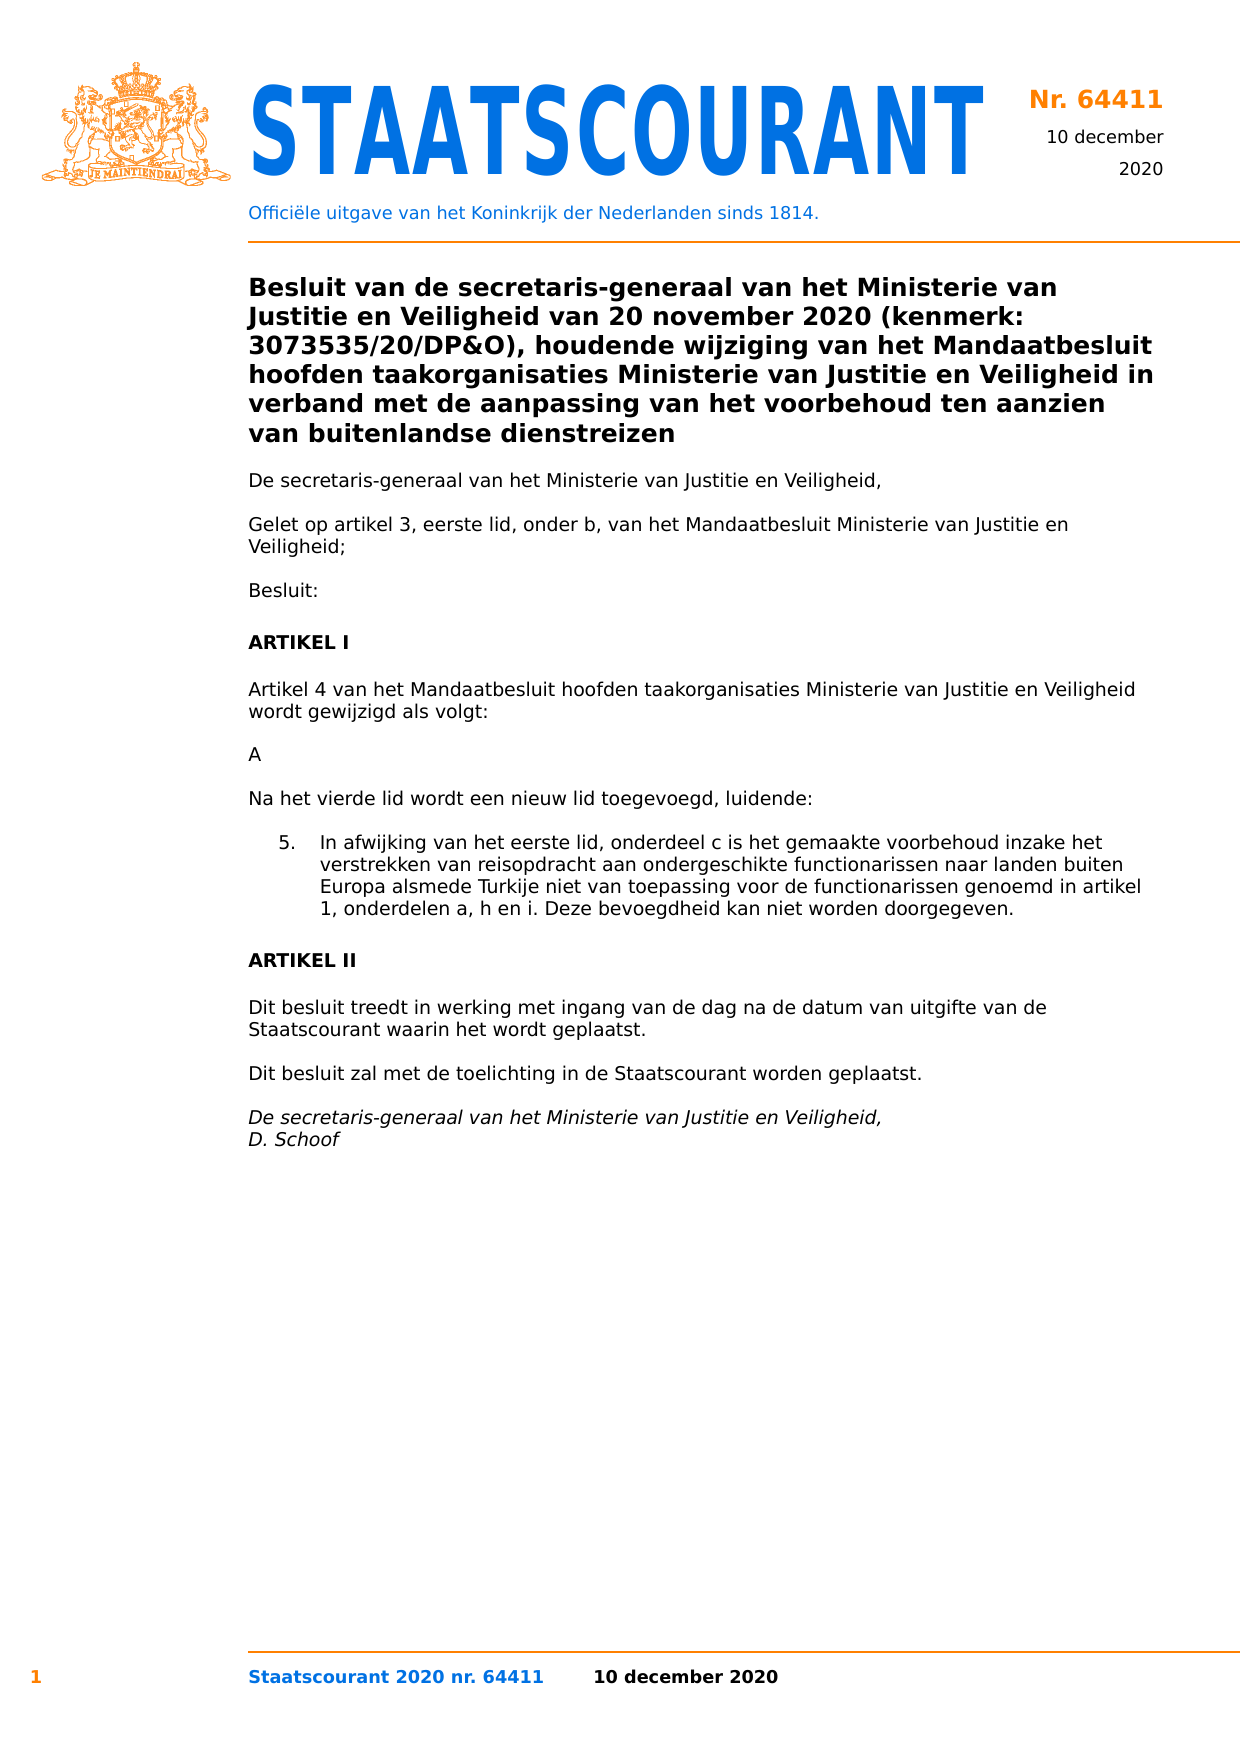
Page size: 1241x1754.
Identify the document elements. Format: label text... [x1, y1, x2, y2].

table_header [25, 62, 248, 241]
table_cell 2020 [998, 153, 1240, 203]
table_header STAATSCOURANT [248, 62, 998, 203]
subtitle ARTIKEL I [248, 632, 1163, 653]
text De secretaris-generaal van het Ministerie van Justitie en Veiligheid, [248, 470, 1163, 492]
text A [248, 744, 1163, 766]
text Gelet op artikel 3, eerste lid, onder b, van het Mandaatbesluit Ministerie van Justitie en Veiligheid; [248, 514, 1163, 558]
text 5. In afwijking van het eerste lid, onderdeel c is het gemaakte voorbehoud inzake het verstrekken van reisopdracht aan ondergeschikte functionarissen naar landen buiten Europa alsmede Turkije niet van toepassing voor de functionarissen genoemd in artikel 1, onderdelen a, h en i. Deze bevoegdheid kan niet worden doorgegeven. [278, 832, 1163, 920]
table_cell 10 december [998, 121, 1240, 153]
table_cell Officiële uitgave van het Koninkrijk der Nederlanden sinds 1814. [248, 203, 1240, 241]
text Artikel 4 van het Mandaatbesluit hoofden taakorganisaties Ministerie van Justitie en Veiligheid wordt gewijzigd als volgt: [248, 678, 1163, 722]
text Na het vierde lid wordt een nieuw lid toegevoegd, luidende: [248, 788, 1163, 810]
subtitle ARTIKEL II [248, 950, 1163, 972]
text Dit besluit zal met de toelichting in de Staatscourant worden geplaatst. [248, 1063, 1163, 1085]
text De secretaris-generaal van het Ministerie van Justitie en Veiligheid, D. Schoof [248, 1107, 1163, 1151]
subtitle Besluit van de secretaris-generaal van het Ministerie van Justitie en Veiligheid van 20 november 2020 (kenmerk: 3073535/20/DP&O), houdende wijziging van het Mandaatbesluit hoofden taakorganisaties Ministerie van Justitie en Veiligheid in verband met de aanpassing van het voorbehoud ten aanzien van buitenlandse dienstreizen [248, 273, 1163, 448]
text Besluit: [248, 579, 1163, 602]
text Dit besluit treedt in werking met ingang van de dag na de datum van uitgifte van de Staatscourant waarin het wordt geplaatst. [248, 997, 1163, 1041]
picture [41, 62, 231, 186]
table_header Nr. 64411 [998, 62, 1240, 121]
